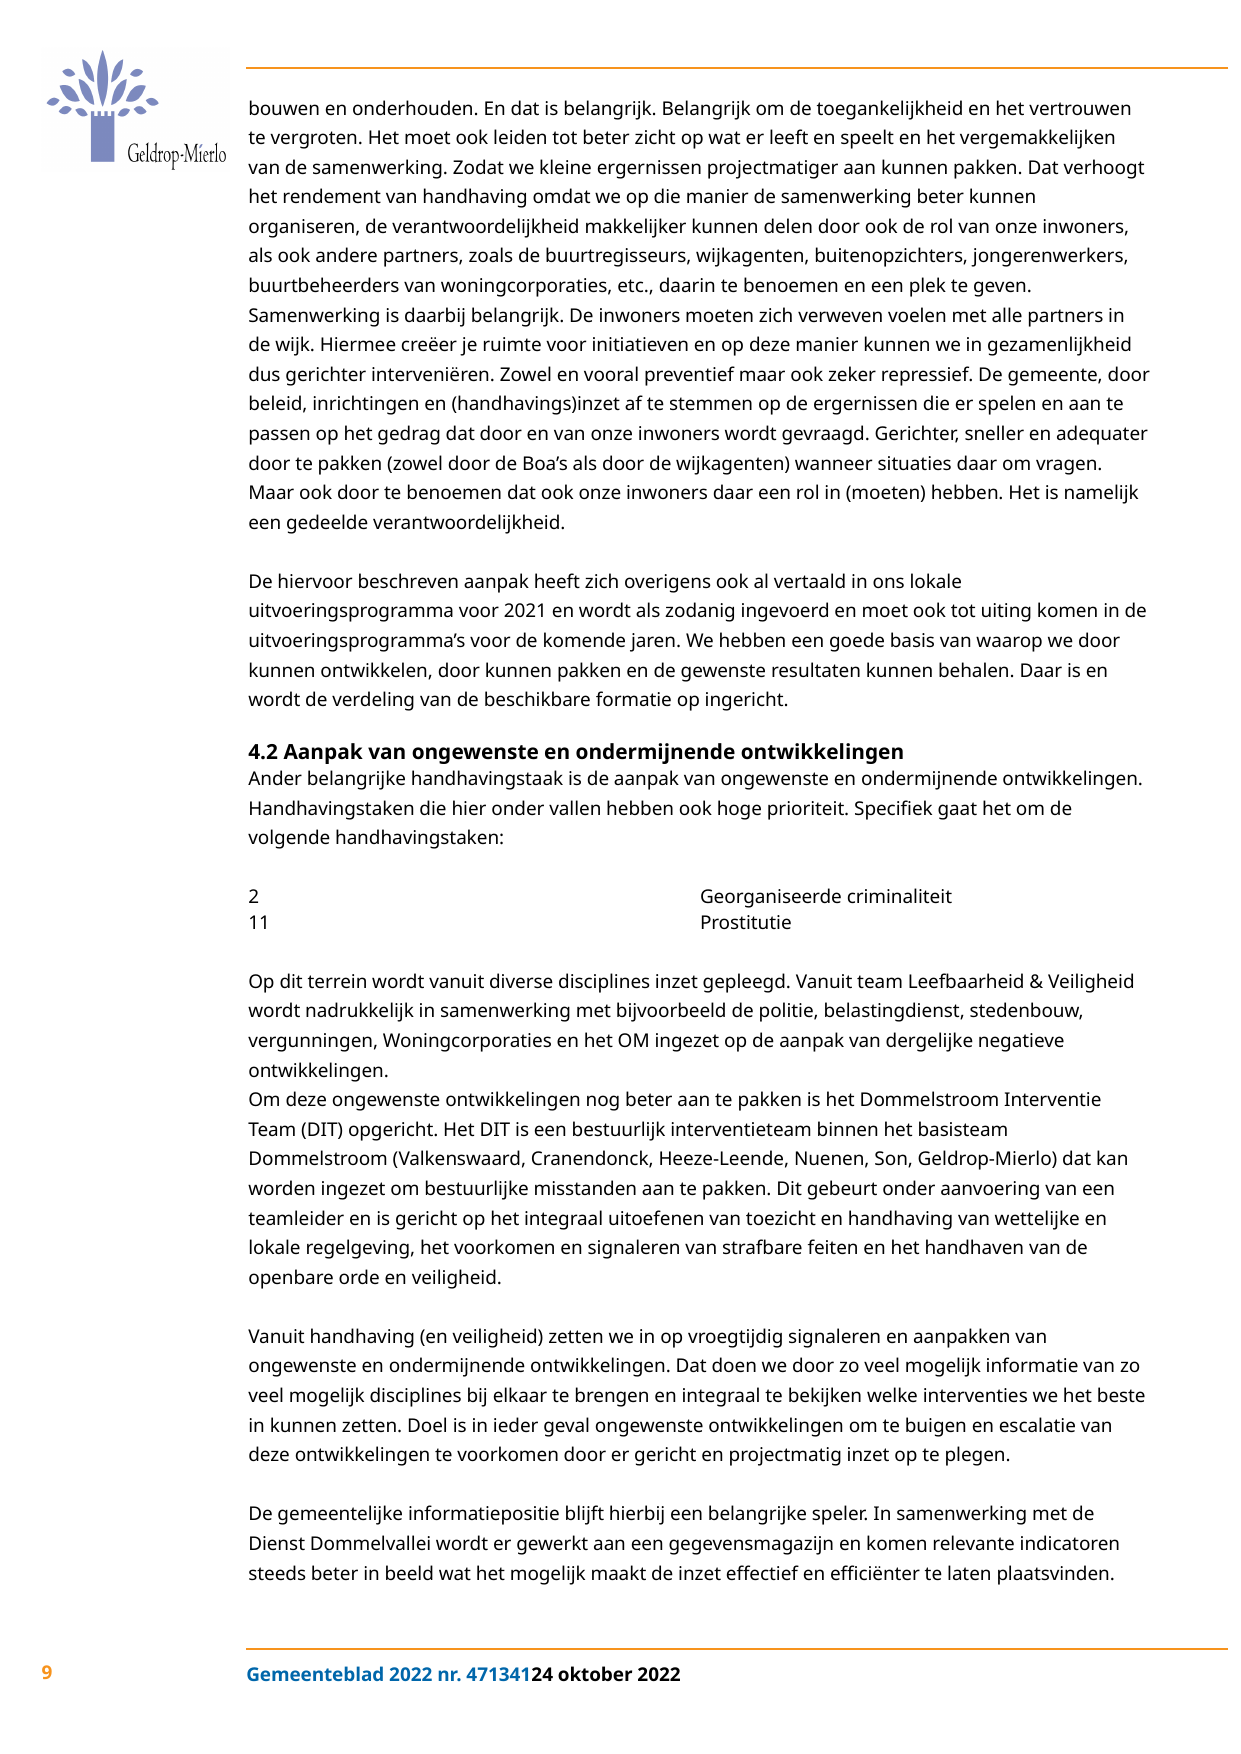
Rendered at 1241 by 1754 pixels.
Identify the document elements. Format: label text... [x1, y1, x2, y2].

table_cell Prostitutie [700, 910, 1152, 935]
text Vanuit handhaving (en veiligheid) zetten we in op vroegtijdig signaleren en aanpakken van ongewenste en ondermijnende ontwikkelingen. Dat doen we door zo veel mogelijk informatie van zo veel mogelijk disciplines bij elkaar te brengen en integraal te bekijken welke interventies we het beste in kunnen zetten. Doel is in ieder geval ongewenste ontwikkelingen om te buigen en escalatie van deze ontwikkelingen te voorkomen door er gericht en projectmatig inzet op te plegen. [248, 1323, 1152, 1467]
text 4.2 Aanpak van ongewenste en ondermijnende ontwikkelingen [248, 737, 1152, 765]
table_cell 11 [248, 910, 700, 935]
text bouwen en onderhouden. En dat is belangrijk. Belangrijk om de toegankelijkheid en het vertrouwen te vergroten. Het moet ook leiden tot beter zicht op wat er leeft en speelt en het vergemakkelijken van de samenwerking. Zodat we kleine ergernissen projectmatiger aan kunnen pakken. Dat verhoogt het rendement van handhaving omdat we op die manier de samenwerking beter kunnen organiseren, de verantwoordelijkheid makkelijker kunnen delen door ook de rol van onze inwoners, als ook andere partners, zoals de buurtregisseurs, wijkagenten, buitenopzichters, jongerenwerkers, buurtbeheerders van woningcorporaties, etc., daarin te benoemen en een plek te geven. Samenwerking is daarbij belangrijk. De inwoners moeten zich verweven voelen met alle partners in de wijk. Hiermee creëer je ruimte voor initiatieven en op deze manier kunnen we in gezamenlijkheid dus gerichter interveniëren. Zowel en vooral preventief maar ook zeker repressief. De gemeente, door beleid, inrichtingen en (handhavings)inzet af te stemmen op de ergernissen die er spelen en aan te passen op het gedrag dat door en van onze inwoners wordt gevraagd. Gerichter, sneller en adequater door te pakken (zowel door de Boa’s als door de wijkagenten) wanneer situaties daar om vragen. Maar ook door te benoemen dat ook onze inwoners daar een rol in (moeten) hebben. Het is namelijk een gedeelde verantwoordelijkheid. [248, 95, 1152, 535]
text De gemeentelijke informatiepositie blijft hierbij een belangrijke speler. In samenwerking met de Dienst Dommelvallei wordt er gewerkt aan een gegevensmagazijn en komen relevante indicatoren steeds beter in beeld wat het mogelijk maakt de inzet effectief en efficiënter te laten plaatsvinden. [248, 1501, 1152, 1585]
table_header 2 [248, 884, 700, 909]
picture [41, 47, 231, 172]
table_header Georganiseerde criminaliteit [700, 884, 1152, 909]
text Op dit terrein wordt vanuit diverse disciplines inzet gepleegd. Vanuit team Leefbaarheid & Veiligheid wordt nadrukkelijk in samenwerking met bijvoorbeeld de politie, belastingdienst, stedenbouw, vergunningen, Woningcorporaties en het OM ingezet op de aanpak van dergelijke negatieve ontwikkelingen. [248, 968, 1152, 1082]
text Ander belangrijke handhavingstaak is de aanpak van ongewenste en ondermijnende ontwikkelingen. Handhavingstaken die hier onder vallen hebben ook hoge prioriteit. Specifiek gaat het om de volgende handhavingstaken: [248, 765, 1152, 850]
text De hiervoor beschreven aanpak heeft zich overigens ook al vertaald in ons lokale uitvoeringsprogramma voor 2021 en wordt als zodanig ingevoerd en moet ook tot uiting komen in de uitvoeringsprogramma’s voor de komende jaren. We hebben een goede basis van waarop we door kunnen ontwikkelen, door kunnen pakken en de gewenste resultaten kunnen behalen. Daar is en wordt de verdeling van de beschikbare formatie op ingericht. [248, 568, 1152, 712]
text Om deze ongewenste ontwikkelingen nog beter aan te pakken is het Dommelstroom Interventie Team (DIT) opgericht. Het DIT is een bestuurlijk interventieteam binnen het basisteam Dommelstroom (Valkenswaard, Cranendonck, Heeze-Leende, Nuenen, Son, Geldrop-Mierlo) dat kan worden ingezet om bestuurlijke misstanden aan te pakken. Dit gebeurt onder aanvoering van een teamleider en is gericht op het integraal uitoefenen van toezicht en handhaving van wettelijke en lokale regelgeving, het voorkomen en signaleren van strafbare feiten en het handhaven van de openbare orde en veiligheid. [248, 1086, 1152, 1289]
